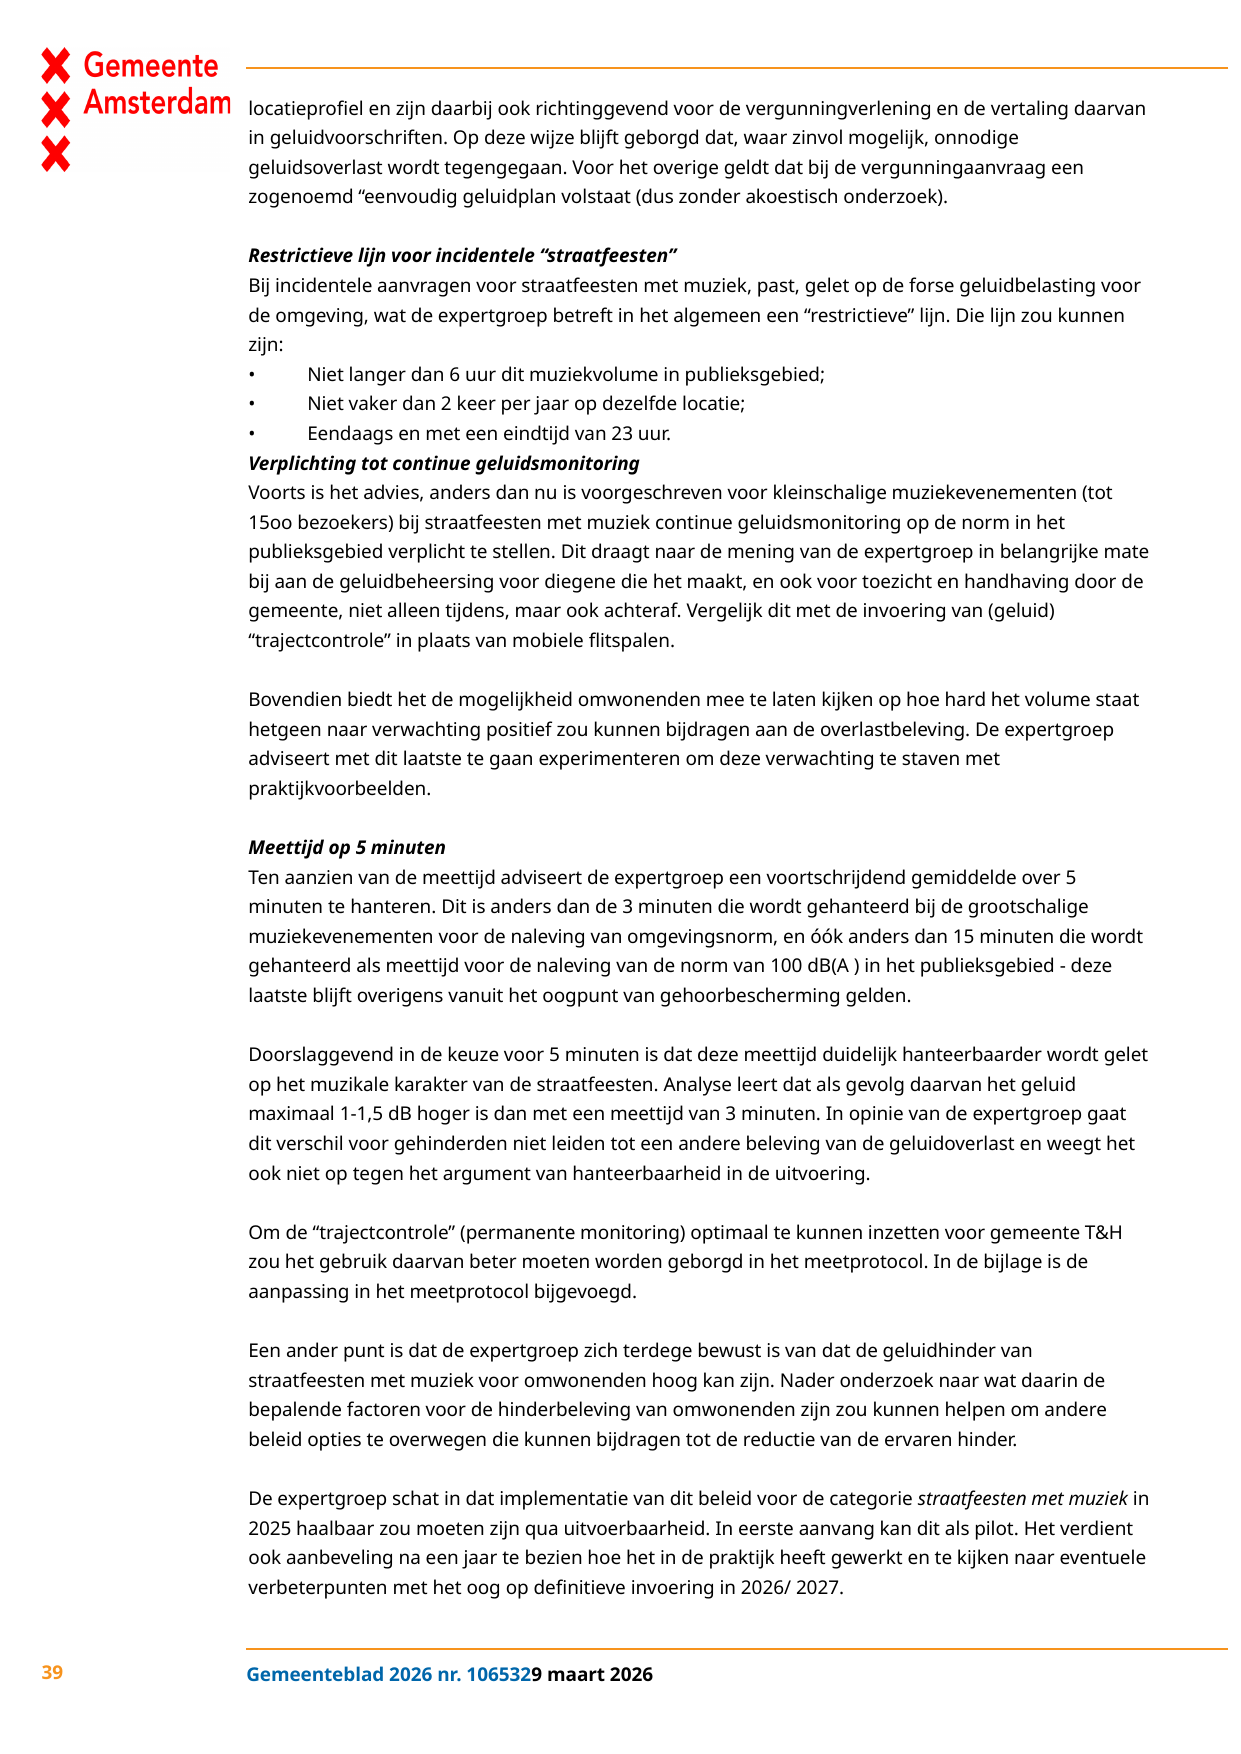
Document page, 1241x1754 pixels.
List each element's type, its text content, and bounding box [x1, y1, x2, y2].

text Meettijd op 5 minuten [248, 834, 1152, 860]
text Om de “trajectcontrole” (permanente monitoring) optimaal te kunnen inzetten voor gemeente T&H zou het gebruik daarvan beter moeten worden geborgd in het meetprotocol. In de bijlage is de aanpassing in het meetprotocol bijgevoegd. [248, 1219, 1152, 1304]
text De expertgroep schat in dat implementatie van dit beleid voor de categorie straatfeesten met muziek in 2025 haalbaar zou moeten zijn qua uitvoerbaarheid. In eerste aanvang kan dit als pilot. Het verdient ook aanbeveling na een jaar te bezien hoe het in de praktijk heeft gewerkt en te kijken naar eventuele verbeterpunten met het oog op definitieve invoering in 2026/ 2027. [248, 1485, 1152, 1600]
list Niet vaker dan 2 keer per jaar op dezelfde locatie; [248, 391, 1152, 416]
text Verplichting tot continue geluidsmonitoring [248, 450, 1152, 476]
picture [41, 47, 231, 172]
text Restrictieve lijn voor incidentele “straatfeesten” [248, 243, 1152, 268]
text Bij incidentele aanvragen voor straatfeesten met muziek, past, gelet op de forse geluidbelasting voor de omgeving, wat de expertgroep betreft in het algemeen een “restrictieve” lijn. Die lijn zou kunnen zijn: [248, 272, 1152, 357]
text Bovendien biedt het de mogelijkheid omwonenden mee te laten kijken op hoe hard het volume staat hetgeen naar verwachting positief zou kunnen bijdragen aan de overlastbeleving. De expertgroep adviseert met dit laatste te gaan experimenteren om deze verwachting te staven met praktijkvoorbeelden. [248, 686, 1152, 801]
list Niet langer dan 6 uur dit muziekvolume in publieksgebied; [248, 361, 1152, 387]
text Ten aanzien van de meettijd adviseert de expertgroep een voortschrijdend gemiddelde over 5 minuten te hanteren. Dit is anders dan de 3 minuten die wordt gehanteerd bij de grootschalige muziekevenementen voor de naleving van omgevingsnorm, en óók anders dan 15 minuten die wordt gehanteerd als meettijd voor de naleving van de norm van 100 dB(A ) in het publieksgebied - deze laatste blijft overigens vanuit het oogpunt van gehoorbescherming gelden. [248, 864, 1152, 1008]
text locatieprofiel en zijn daarbij ook richtinggevend voor de vergunningverlening en de vertaling daarvan in geluidvoorschriften. Op deze wijze blijft geborgd dat, waar zinvol mogelijk, onnodige geluidsoverlast wordt tegengegaan. Voor het overige geldt dat bij de vergunningaanvraag een zogenoemd “eenvoudig geluidplan volstaat (dus zonder akoestisch onderzoek). [248, 95, 1152, 209]
text Voorts is het advies, anders dan nu is voorgeschreven voor kleinschalige muziekevenementen (tot 15oo bezoekers) bij straatfeesten met muziek continue geluidsmonitoring op de norm in het publieksgebied verplicht te stellen. Dit draagt naar de mening van de expertgroep in belangrijke mate bij aan de geluidbeheersing voor diegene die het maakt, en ook voor toezicht en handhaving door de gemeente, niet alleen tijdens, maar ook achteraf. Vergelijk dit met de invoering van (geluid) “trajectcontrole” in plaats van mobiele flitspalen. [248, 479, 1152, 653]
text Een ander punt is dat de expertgroep zich terdege bewust is van dat de geluidhinder van straatfeesten met muziek voor omwonenden hoog kan zijn. Nader onderzoek naar wat daarin de bepalende factoren voor de hinderbeleving van omwonenden zijn zou kunnen helpen om andere beleid opties te overwegen die kunnen bijdragen tot de reductie van de ervaren hinder. [248, 1337, 1152, 1452]
text Doorslaggevend in de keuze voor 5 minuten is dat deze meettijd duidelijk hanteerbaarder wordt gelet op het muzikale karakter van de straatfeesten. Analyse leert dat als gevolg daarvan het geluid maximaal 1-1,5 dB hoger is dan met een meettijd van 3 minuten. In opinie van de expertgroep gaat dit verschil voor gehinderden niet leiden tot een andere beleving van de geluidoverlast en weegt het ook niet op tegen het argument van hanteerbaarheid in de uitvoering. [248, 1041, 1152, 1186]
list Eendaags en met een eindtijd van 23 uur. [248, 420, 1152, 446]
